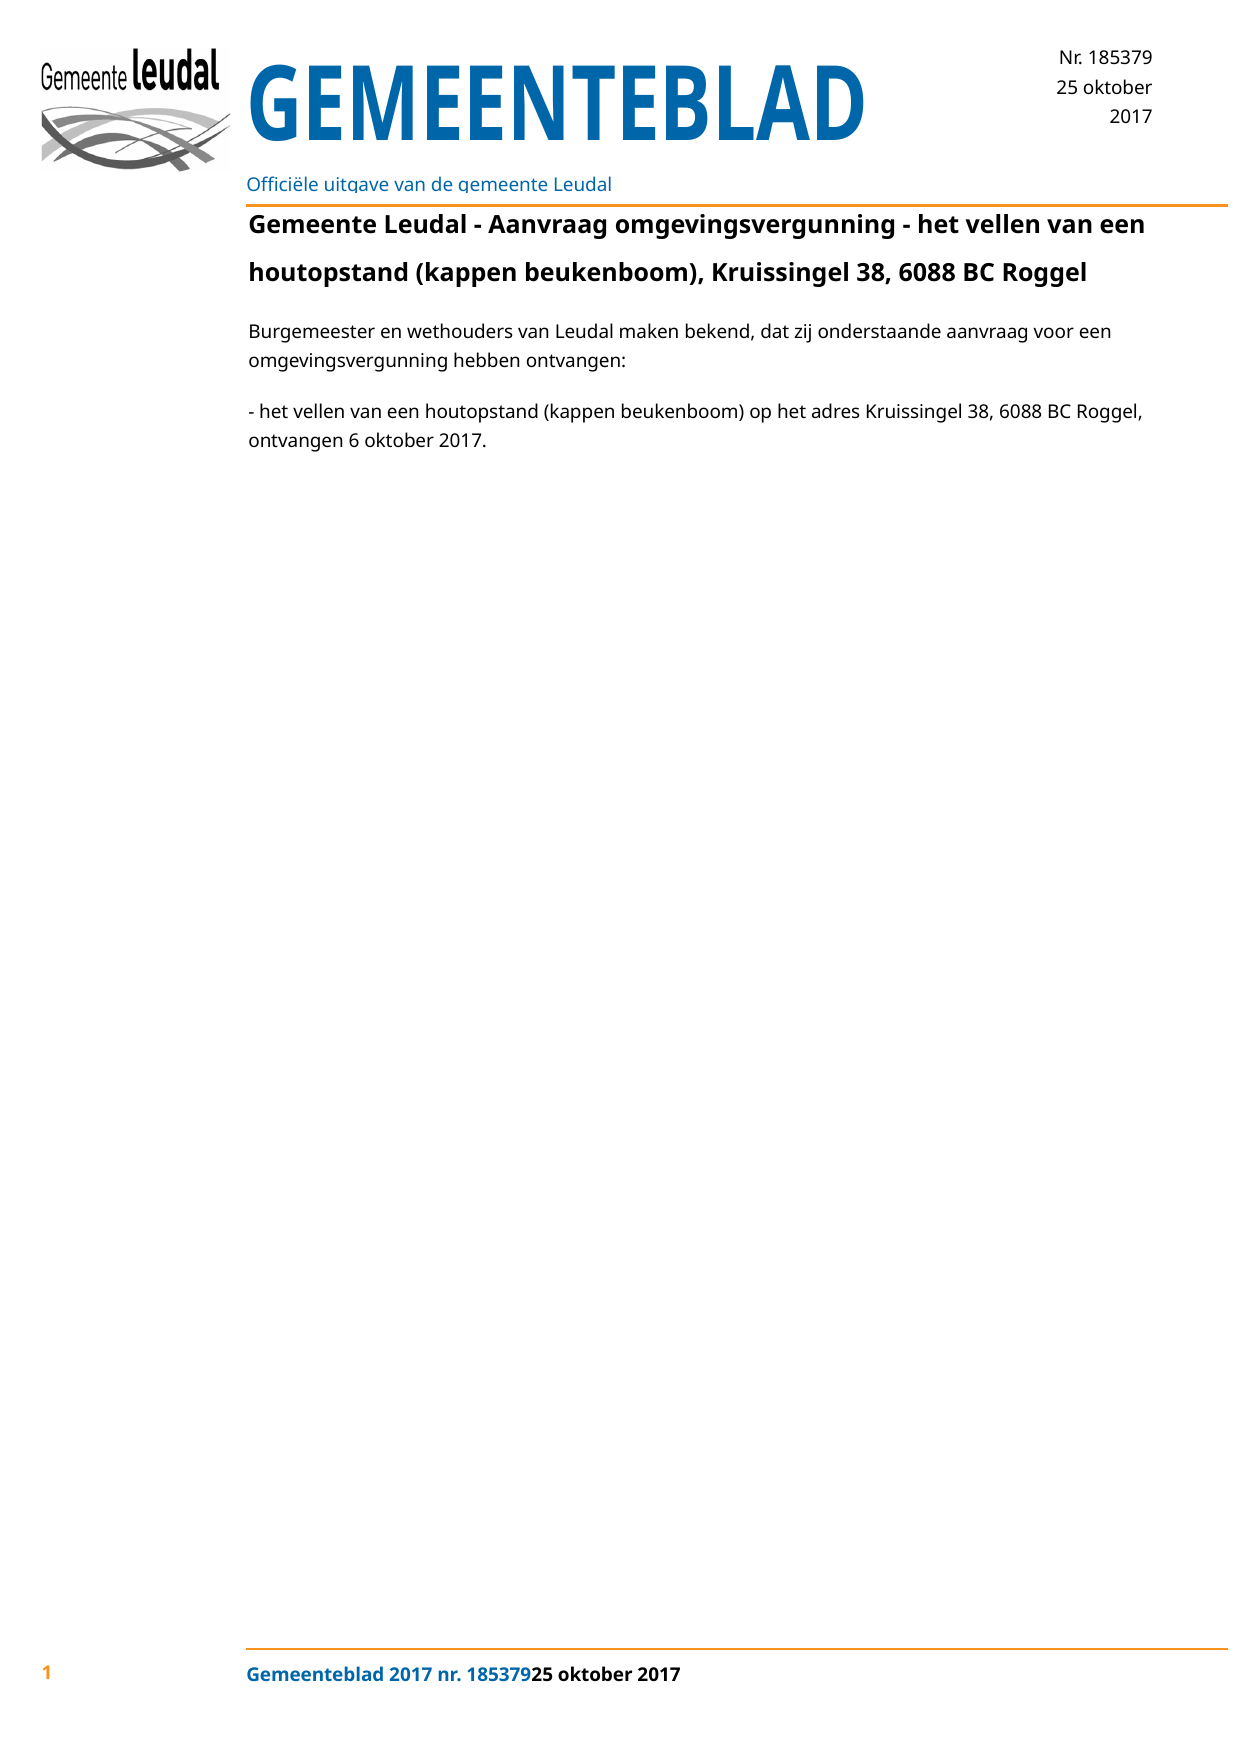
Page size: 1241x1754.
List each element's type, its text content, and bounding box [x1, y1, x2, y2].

text Burgemeester en wethouders van Leudal maken bekend, dat zij onderstaande aanvraag voor een omgevingsvergunning hebben ontvangen: [248, 318, 1152, 373]
text Gemeente Leudal - Aanvraag omgevingsvergunning - het vellen van een houtopstand (kappen beukenboom), Kruissingel 38, 6088 BC Roggel [248, 207, 1152, 288]
picture [41, 47, 231, 172]
text - het vellen van een houtopstand (kappen beukenboom) op het adres Kruissingel 38, 6088 BC Roggel, ontvangen 6 oktober 2017. [248, 398, 1152, 453]
